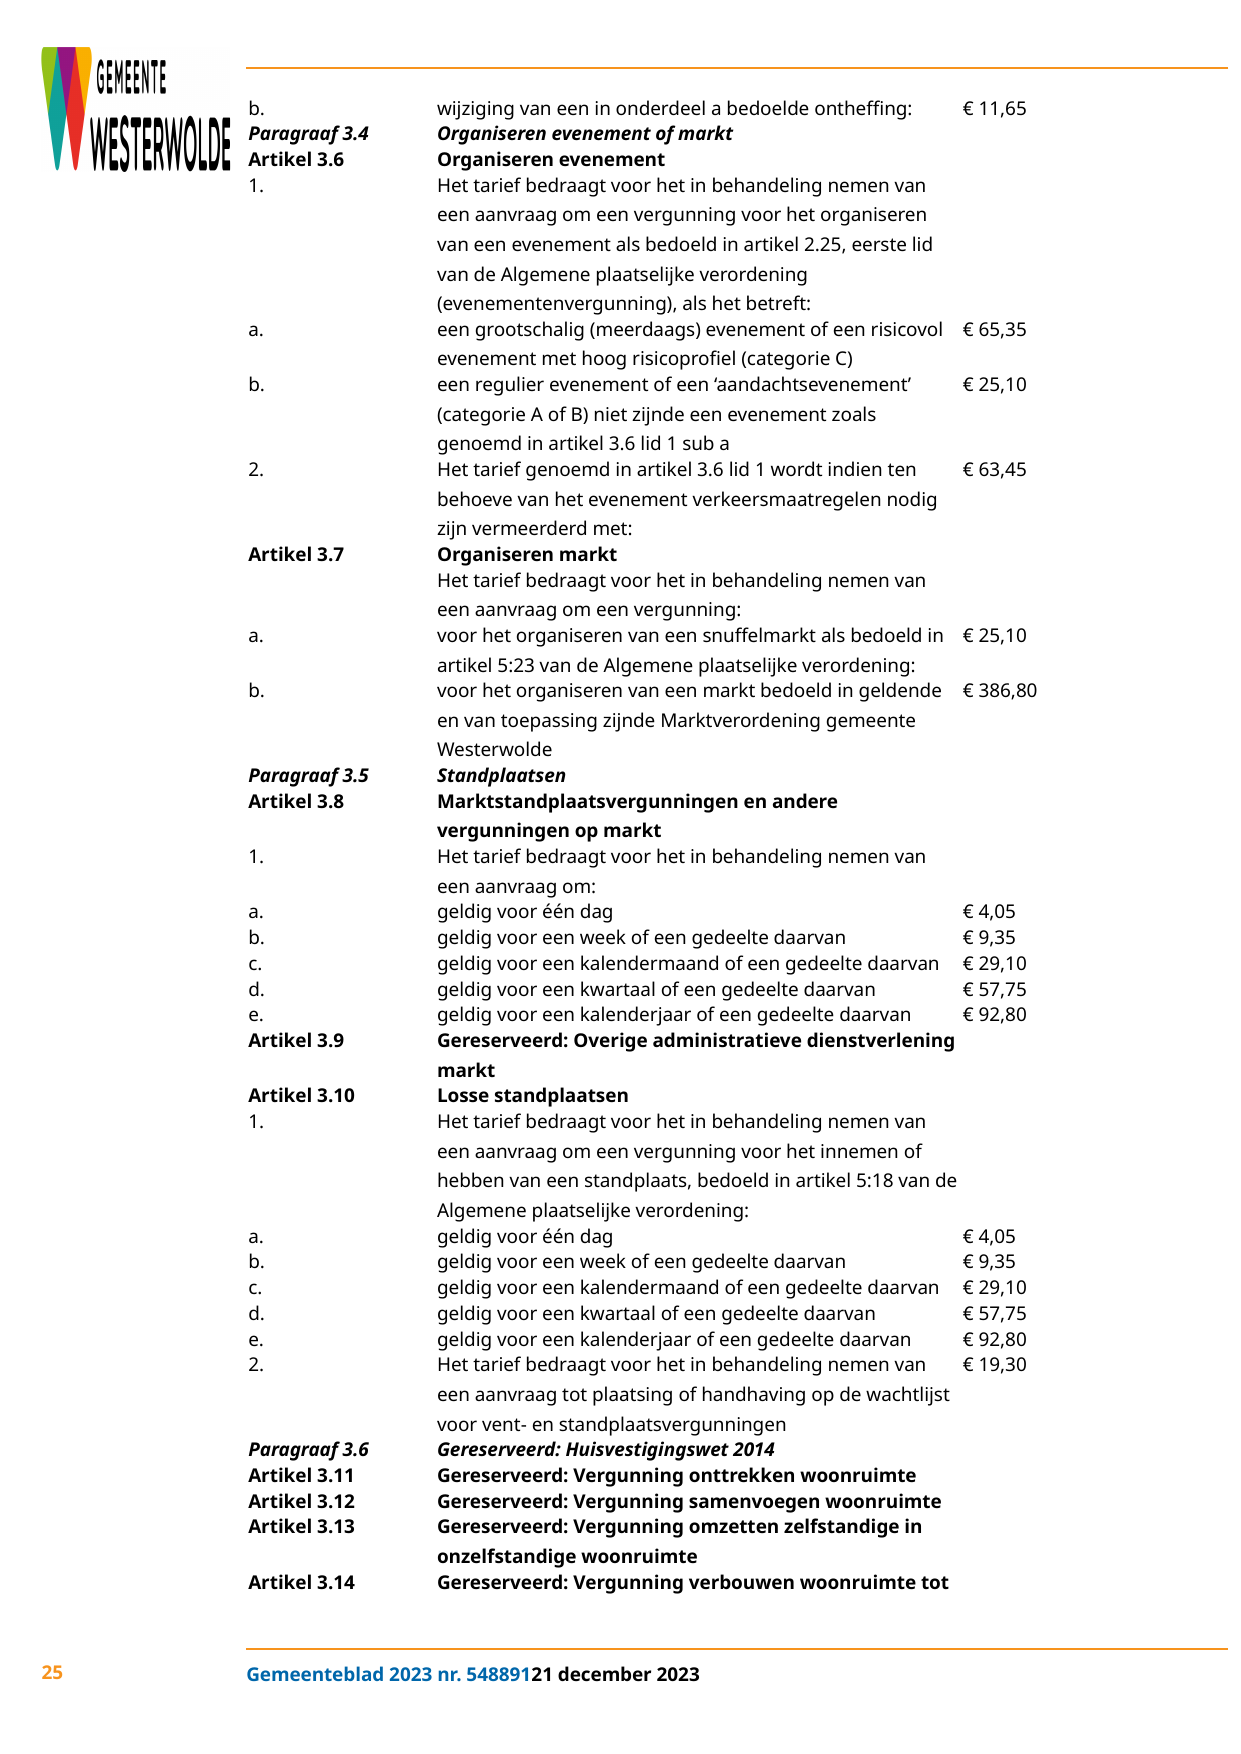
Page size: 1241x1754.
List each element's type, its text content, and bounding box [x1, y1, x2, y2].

table_cell geldig voor één dag [437, 899, 963, 924]
table_cell [963, 567, 1152, 622]
table_cell [963, 146, 1152, 172]
table_cell [963, 121, 1152, 146]
table_cell e. [248, 1002, 437, 1027]
table_cell Artikel 3.11 [248, 1462, 437, 1488]
table_cell € 4,05 [963, 1223, 1152, 1249]
table_cell [248, 567, 437, 622]
table_cell 1. [248, 1109, 437, 1223]
table_cell € 29,10 [963, 1274, 1152, 1300]
table_cell € 63,45 [963, 456, 1152, 541]
table_cell d. [248, 976, 437, 1002]
table_cell Gereserveerd: Vergunning verbouwen woonruimte tot [437, 1569, 963, 1595]
table_cell [963, 844, 1152, 899]
table_cell geldig voor een kalenderjaar of een gedeelte daarvan [437, 1002, 963, 1027]
table_cell € 57,75 [963, 976, 1152, 1002]
table_cell een grootschalig (meerdaags) evenement of een risicovol evenement met hoog risicoprofiel (categorie C) [437, 316, 963, 371]
table_cell geldig voor een kalenderjaar of een gedeelte daarvan [437, 1326, 963, 1352]
table_cell Paragraaf 3.6 [248, 1436, 437, 1462]
table_cell € 9,35 [963, 1249, 1152, 1274]
table_cell Het tarief bedraagt voor het in behandeling nemen van een aanvraag om een vergunning voor het innemen of hebben van een standplaats, bedoeld in artikel 5:18 van de Algemene plaatselijke verordening: [437, 1109, 963, 1223]
table_cell geldig voor een kalendermaand of een gedeelte daarvan [437, 950, 963, 976]
table_cell € 19,30 [963, 1352, 1152, 1436]
table_cell € 65,35 [963, 316, 1152, 371]
table_cell [963, 172, 1152, 316]
table_cell Artikel 3.9 [248, 1028, 437, 1083]
table_cell c. [248, 950, 437, 976]
table_cell € 29,10 [963, 950, 1152, 976]
table_cell Artikel 3.12 [248, 1488, 437, 1514]
table_cell c. [248, 1274, 437, 1300]
table_cell a. [248, 899, 437, 924]
table_cell [963, 1083, 1152, 1108]
table_cell d. [248, 1300, 437, 1326]
table_cell [963, 1436, 1152, 1462]
table_cell Paragraaf 3.5 [248, 763, 437, 788]
table_cell Paragraaf 3.4 [248, 121, 437, 146]
table_cell wijziging van een in onderdeel a bedoelde ontheffing: [437, 95, 963, 121]
table_cell Gereserveerd: Vergunning samenvoegen woonruimte [437, 1488, 963, 1514]
table_cell [963, 1028, 1152, 1083]
table_cell [963, 541, 1152, 567]
table_cell Artikel 3.8 [248, 788, 437, 843]
table_cell voor het organiseren van een snuffelmarkt als bedoeld in artikel 5:23 van de Algemene plaatselijke verordening: [437, 622, 963, 677]
table_cell 1. [248, 172, 437, 316]
table_cell geldig voor een kwartaal of een gedeelte daarvan [437, 1300, 963, 1326]
table_cell Het tarief bedraagt voor het in behandeling nemen van een aanvraag tot plaatsing of handhaving op de wachtlijst voor vent- en standplaatsvergunningen [437, 1352, 963, 1436]
table_cell Artikel 3.14 [248, 1569, 437, 1595]
table_cell € 25,10 [963, 622, 1152, 677]
table_cell e. [248, 1326, 437, 1352]
table_cell € 57,75 [963, 1300, 1152, 1326]
table_cell 2. [248, 1352, 437, 1436]
table_cell [963, 1514, 1152, 1569]
table_cell geldig voor een kwartaal of een gedeelte daarvan [437, 976, 963, 1002]
table_cell geldig voor een kalendermaand of een gedeelte daarvan [437, 1274, 963, 1300]
table_cell a. [248, 622, 437, 677]
table_cell € 92,80 [963, 1002, 1152, 1027]
table_cell Organiseren markt [437, 541, 963, 567]
table_cell € 92,80 [963, 1326, 1152, 1352]
table_cell Gereserveerd: Overige administratieve dienstverlening markt [437, 1028, 963, 1083]
table_cell Losse standplaatsen [437, 1083, 963, 1108]
table_cell Artikel 3.6 [248, 146, 437, 172]
table_cell 1. [248, 844, 437, 899]
table_cell € 9,35 [963, 925, 1152, 950]
table_cell [963, 788, 1152, 843]
table_cell voor het organiseren van een markt bedoeld in geldende en van toepassing zijnde Marktverordening gemeente Westerwolde [437, 678, 963, 762]
table_cell Artikel 3.7 [248, 541, 437, 567]
table_cell Gereserveerd: Vergunning omzetten zelfstandige in onzelfstandige woonruimte [437, 1514, 963, 1569]
table_cell b. [248, 95, 437, 121]
table_cell Organiseren evenement of markt [437, 121, 963, 146]
table_cell Het tarief bedraagt voor het in behandeling nemen van een aanvraag om: [437, 844, 963, 899]
table_cell geldig voor een week of een gedeelte daarvan [437, 925, 963, 950]
table_cell b. [248, 678, 437, 762]
table_cell Marktstandplaatsvergunningen en andere vergunningen op markt [437, 788, 963, 843]
table_cell Organiseren evenement [437, 146, 963, 172]
table_cell Het tarief bedraagt voor het in behandeling nemen van een aanvraag om een vergunning voor het organiseren van een evenement als bedoeld in artikel 2.25, eerste lid van de Algemene plaatselijke verordening (evenementenvergunning), als het betreft: [437, 172, 963, 316]
table_cell a. [248, 1223, 437, 1249]
table_cell Gereserveerd: Vergunning onttrekken woonruimte [437, 1462, 963, 1488]
table_cell geldig voor één dag [437, 1223, 963, 1249]
table_cell a. [248, 316, 437, 371]
table_cell [963, 763, 1152, 788]
table_cell geldig voor een week of een gedeelte daarvan [437, 1249, 963, 1274]
table_cell € 25,10 [963, 371, 1152, 456]
picture [41, 47, 231, 172]
table_cell een regulier evenement of een ‘aandachtsevenement’ (categorie A of B) niet zijnde een evenement zoals genoemd in artikel 3.6 lid 1 sub a [437, 371, 963, 456]
table_cell [963, 1569, 1152, 1595]
table_cell € 386,80 [963, 678, 1152, 762]
table_cell [963, 1462, 1152, 1488]
table_cell € 4,05 [963, 899, 1152, 924]
table_cell Standplaatsen [437, 763, 963, 788]
table_cell Het tarief genoemd in artikel 3.6 lid 1 wordt indien ten behoeve van het evenement verkeersmaatregelen nodig zijn vermeerderd met: [437, 456, 963, 541]
table_cell € 11,65 [963, 95, 1152, 121]
table_cell Artikel 3.13 [248, 1514, 437, 1569]
table_cell b. [248, 925, 437, 950]
table_cell 2. [248, 456, 437, 541]
table_cell Artikel 3.10 [248, 1083, 437, 1108]
table_cell Gereserveerd: Huisvestigingswet 2014 [437, 1436, 963, 1462]
table_cell b. [248, 1249, 437, 1274]
table_cell [963, 1109, 1152, 1223]
table_cell [963, 1488, 1152, 1514]
table_cell Het tarief bedraagt voor het in behandeling nemen van een aanvraag om een vergunning: [437, 567, 963, 622]
table_cell b. [248, 371, 437, 456]
